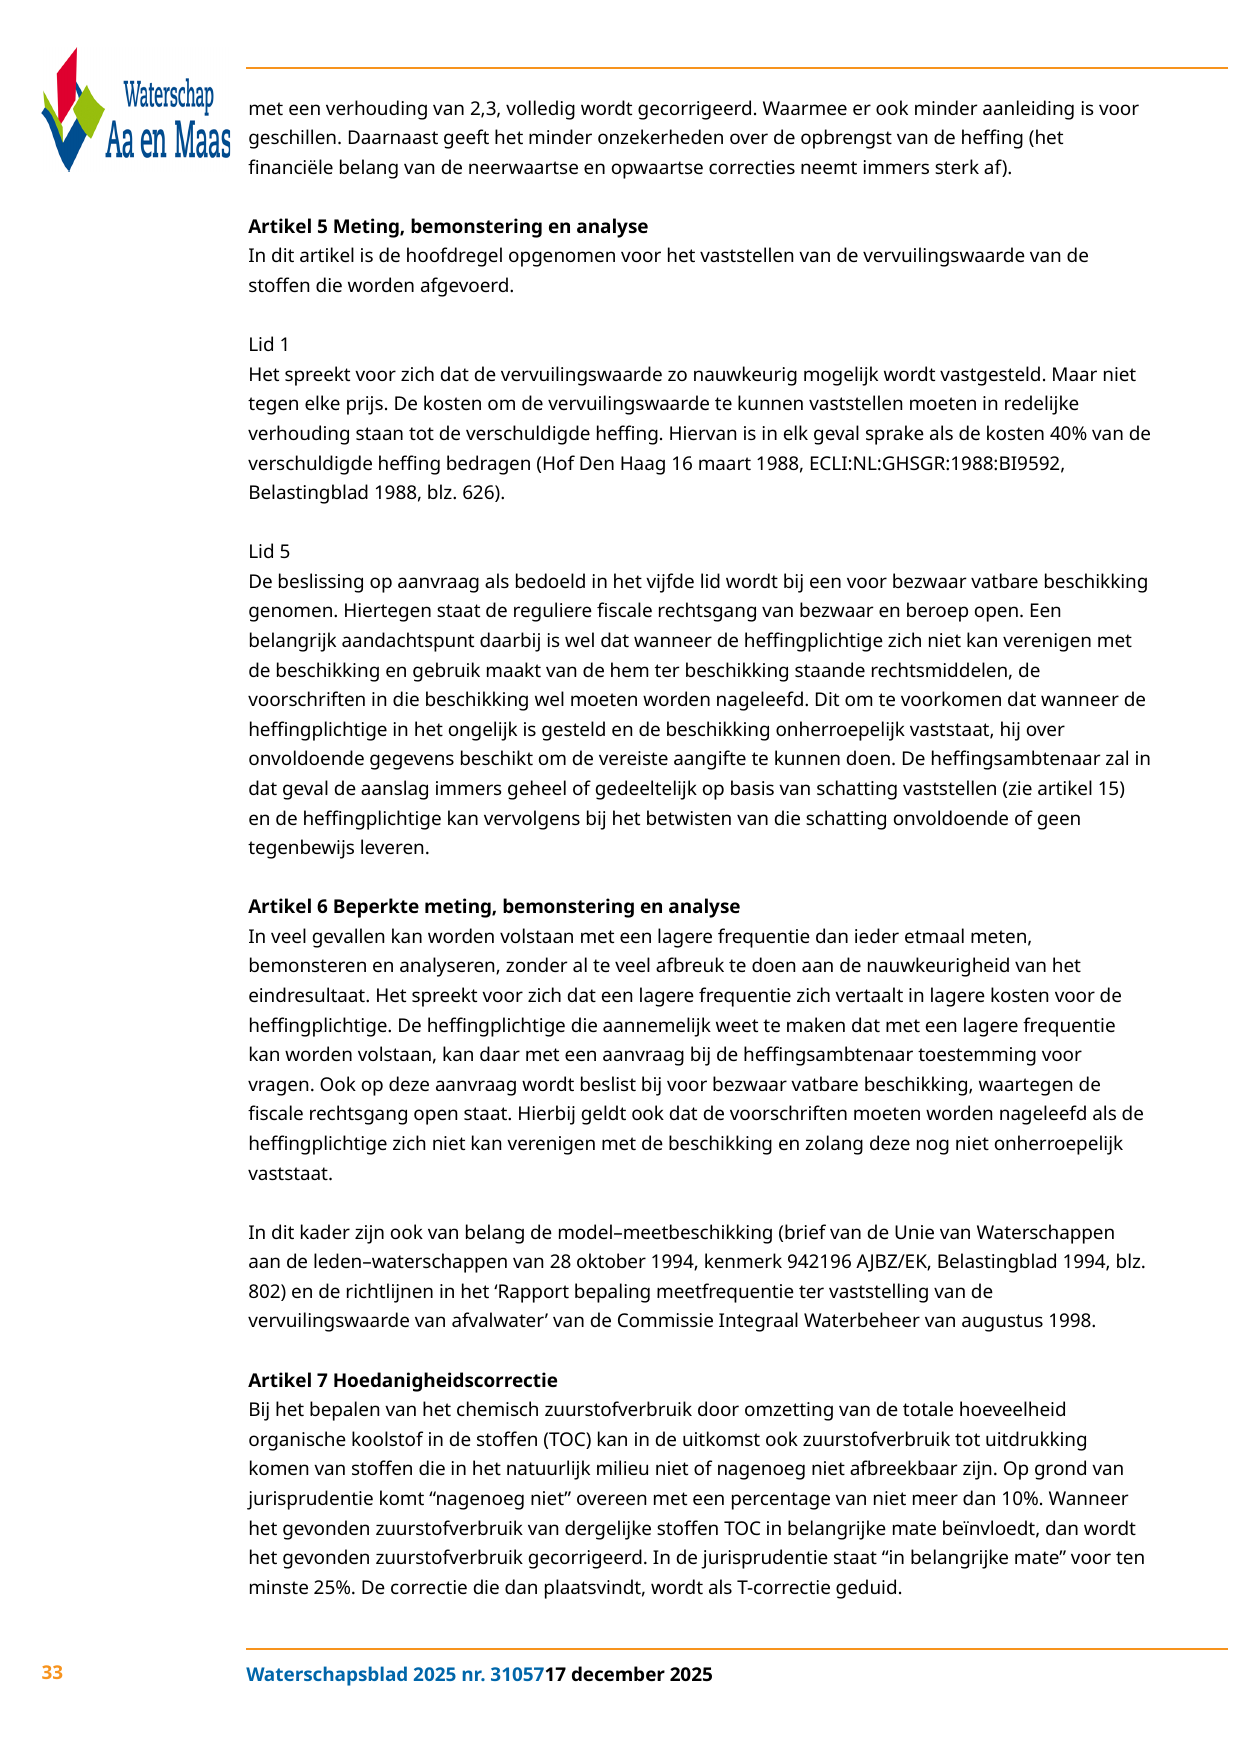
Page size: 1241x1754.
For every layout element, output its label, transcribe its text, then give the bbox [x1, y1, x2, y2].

text Artikel 7 Hoedanigheidscorrectie [248, 1367, 1152, 1393]
text De beslissing op aanvraag als bedoeld in het vijfde lid wordt bij een voor bezwaar vatbare beschikking genomen. Hiertegen staat de reguliere fiscale rechtsgang van bezwaar en beroep open. Een belangrijk aandachtspunt daarbij is wel dat wanneer de heffingplichtige zich niet kan verenigen met de beschikking en gebruik maakt van de hem ter beschikking staande rechtsmiddelen, de voorschriften in die beschikking wel moeten worden nageleefd. Dit om te voorkomen dat wanneer de heffingplichtige in het ongelijk is gesteld en de beschikking onherroepelijk vaststaat, hij over onvoldoende gegevens beschikt om de vereiste aangifte te kunnen doen. De heffingsambtenaar zal in dat geval de aanslag immers geheel of gedeeltelijk op basis van schatting vaststellen (zie artikel 15) en de heffingplichtige kan vervolgens bij het betwisten van die schatting onvoldoende of geen tegenbewijs leveren. [248, 568, 1152, 860]
text Artikel 5 Meting, bemonstering en analyse [248, 213, 1152, 239]
text Het spreekt voor zich dat de vervuilingswaarde zo nauwkeurig mogelijk wordt vastgesteld. Maar niet tegen elke prijs. De kosten om de vervuilingswaarde te kunnen vaststellen moeten in redelijke verhouding staan tot de verschuldigde heffing. Hiervan is in elk geval sprake als de kosten 40% van de verschuldigde heffing bedragen (Hof Den Haag 16 maart 1988, ECLI:NL:GHSGR:1988:BI9592, Belastingblad 1988, blz. 626). [248, 361, 1152, 505]
text Bij het bepalen van het chemisch zuurstofverbruik door omzetting van de totale hoeveelheid organische koolstof in de stoffen (TOC) kan in de uitkomst ook zuurstofverbruik tot uitdrukking komen van stoffen die in het natuurlijk milieu niet of nagenoeg niet afbreekbaar zijn. Op grond van jurisprudentie komt “nagenoeg niet” overeen met een percentage van niet meer dan 10%. Wanneer het gevonden zuurstofverbruik van dergelijke stoffen TOC in belangrijke mate beïnvloedt, dan wordt het gevonden zuurstofverbruik gecorrigeerd. In de jurisprudentie staat “in belangrijke mate” voor ten minste 25%. De correctie die dan plaatsvindt, wordt als T-correctie geduid. [248, 1396, 1152, 1600]
text Lid 1 [248, 331, 1152, 357]
text In dit kader zijn ook van belang de model–meetbeschikking (brief van de Unie van Waterschappen aan de leden–waterschappen van 28 oktober 1994, kenmerk 942196 AJBZ/EK, Belastingblad 1994, blz. 802) en de richtlijnen in het ‘Rapport bepaling meetfrequentie ter vaststelling van de vervuilingswaarde van afvalwater’ van de Commissie Integraal Waterbeheer van augustus 1998. [248, 1219, 1152, 1333]
text met een verhouding van 2,3, volledig wordt gecorrigeerd. Waarmee er ook minder aanleiding is voor geschillen. Daarnaast geeft het minder onzekerheden over de opbrengst van de heffing (het financiële belang van de neerwaartse en opwaartse correcties neemt immers sterk af). [248, 95, 1152, 180]
picture [41, 47, 231, 172]
text Artikel 6 Beperkte meting, bemonstering en analyse [248, 893, 1152, 919]
text In dit artikel is de hoofdregel opgenomen voor het vaststellen van de vervuilingswaarde van de stoffen die worden afgevoerd. [248, 243, 1152, 298]
text In veel gevallen kan worden volstaan met een lagere frequentie dan ieder etmaal meten, bemonsteren en analyseren, zonder al te veel afbreuk te doen aan de nauwkeurigheid van het eindresultaat. Het spreekt voor zich dat een lagere frequentie zich vertaalt in lagere kosten voor de heffingplichtige. De heffingplichtige die aannemelijk weet te maken dat met een lagere frequentie kan worden volstaan, kan daar met een aanvraag bij de heffingsambtenaar toestemming voor vragen. Ook op deze aanvraag wordt beslist bij voor bezwaar vatbare beschikking, waartegen de fiscale rechtsgang open staat. Hierbij geldt ook dat de voorschriften moeten worden nageleefd als de heffingplichtige zich niet kan verenigen met de beschikking en zolang deze nog niet onherroepelijk vaststaat. [248, 923, 1152, 1186]
text Lid 5 [248, 538, 1152, 564]
